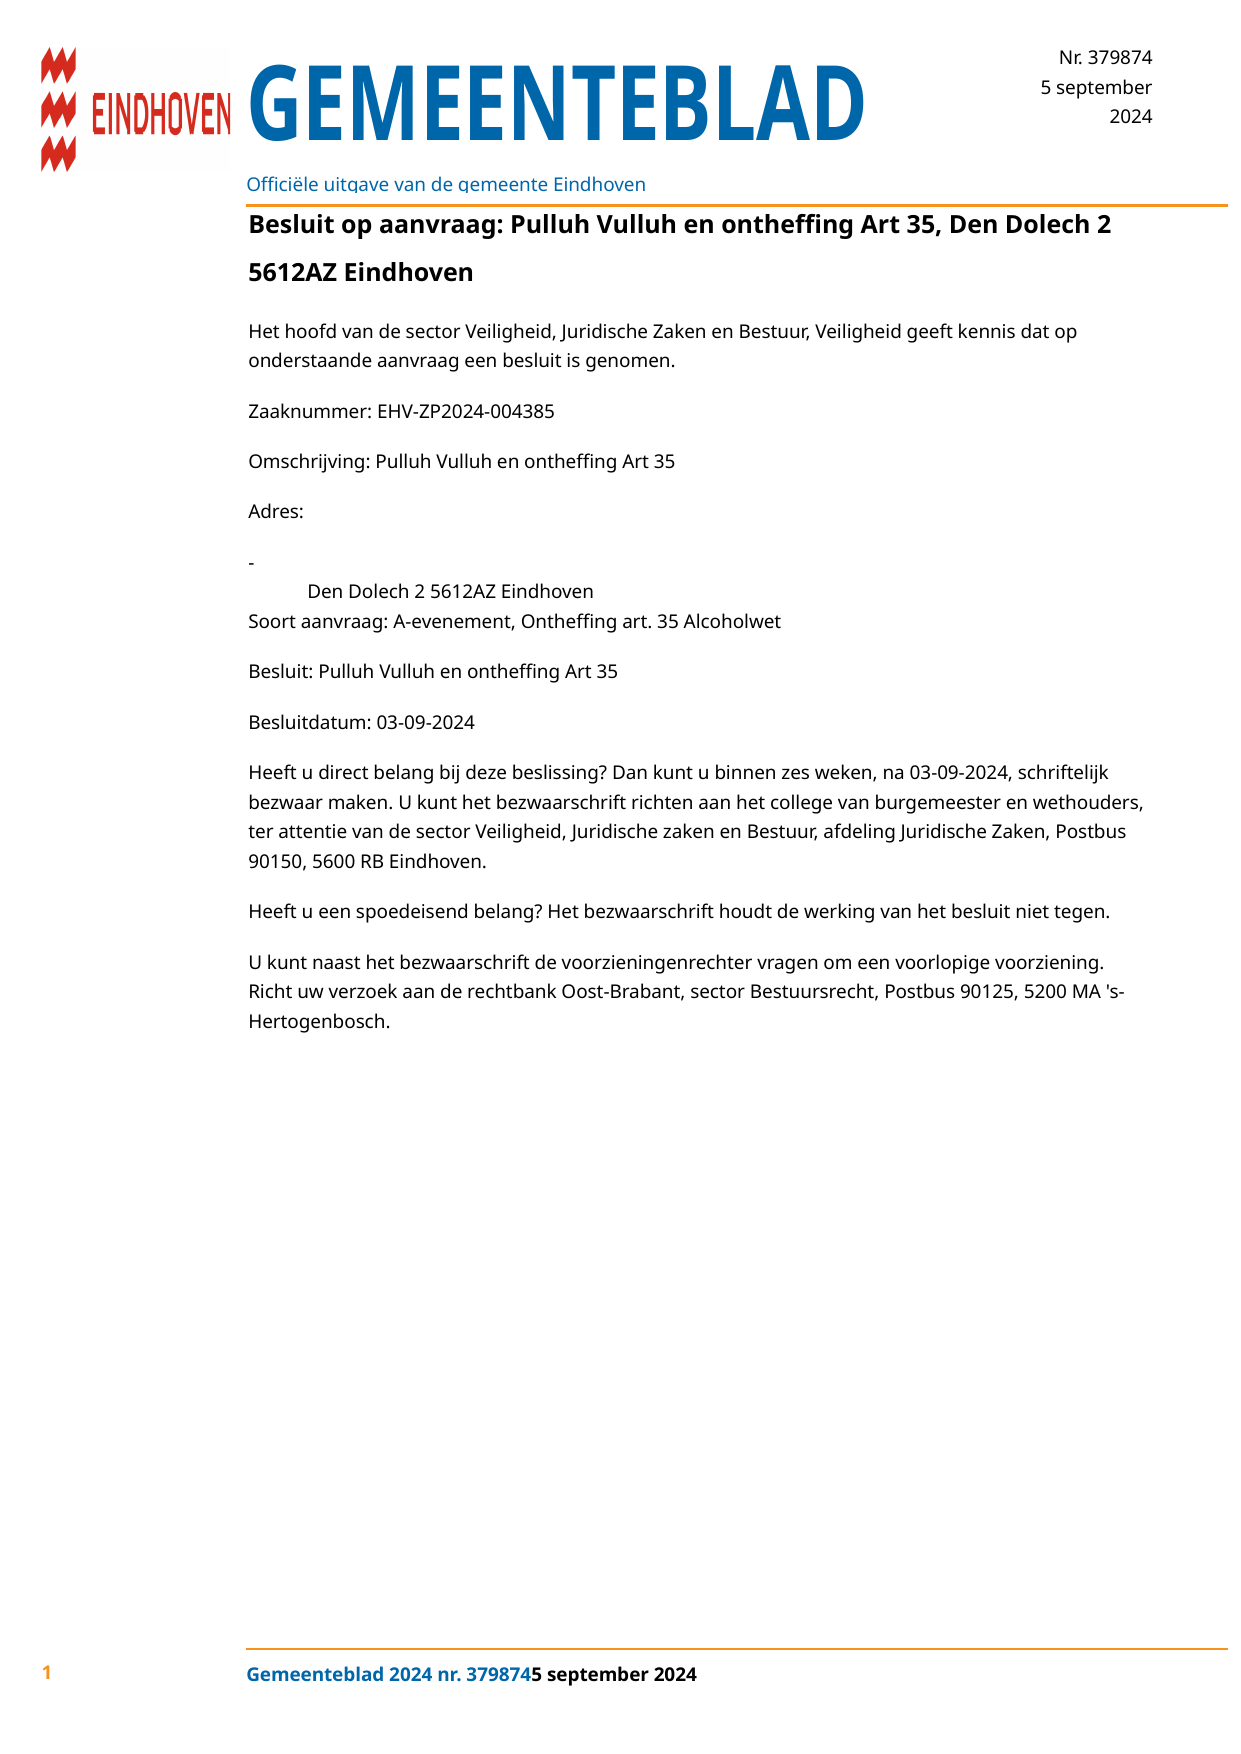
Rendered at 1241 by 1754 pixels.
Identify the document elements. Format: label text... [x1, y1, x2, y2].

picture [41, 47, 231, 172]
text U kunt naast het bezwaarschrift de voorzieningenrechter vragen om een voorlopige voorziening. Richt uw verzoek aan de rechtbank Oost-Brabant, sector Bestuursrecht, Postbus 90125, 5200 MA 's-Hertogenbosch. [248, 949, 1152, 1034]
text Besluit op aanvraag: Pulluh Vulluh en ontheffing Art 35, Den Dolech 2 5612AZ Eindhoven [248, 207, 1152, 288]
text Omschrijving: Pulluh Vulluh en ontheffing Art 35 [248, 448, 1152, 474]
text Heeft u een spoedeisend belang? Het bezwaarschrift houdt de werking van het besluit niet tegen. [248, 899, 1152, 924]
text Het hoofd van de sector Veiligheid, Juridische Zaken en Bestuur, Veiligheid geeft kennis dat op onderstaande aanvraag een besluit is genomen. [248, 318, 1152, 373]
text Zaaknummer: EHV-ZP2024-004385 [248, 398, 1152, 424]
text Besluitdatum: 03-09-2024 [248, 709, 1152, 735]
text Besluit: Pulluh Vulluh en ontheffing Art 35 [248, 659, 1152, 684]
list Den Dolech 2 5612AZ Eindhoven [248, 579, 1152, 604]
text Heeft u direct belang bij deze beslissing? Dan kunt u binnen zes weken, na 03-09-2024, schriftelijk bezwaar maken. U kunt het bezwaarschrift richten aan het college van burgemeester en wethouders, ter attentie van de sector Veiligheid, Juridische zaken en Bestuur, afdeling Juridische Zaken, Postbus 90150, 5600 RB Eindhoven. [248, 759, 1152, 874]
text Adres: [248, 499, 1152, 524]
text Soort aanvraag: A-evenement, Ontheffing art. 35 Alcoholwet [248, 608, 1152, 634]
